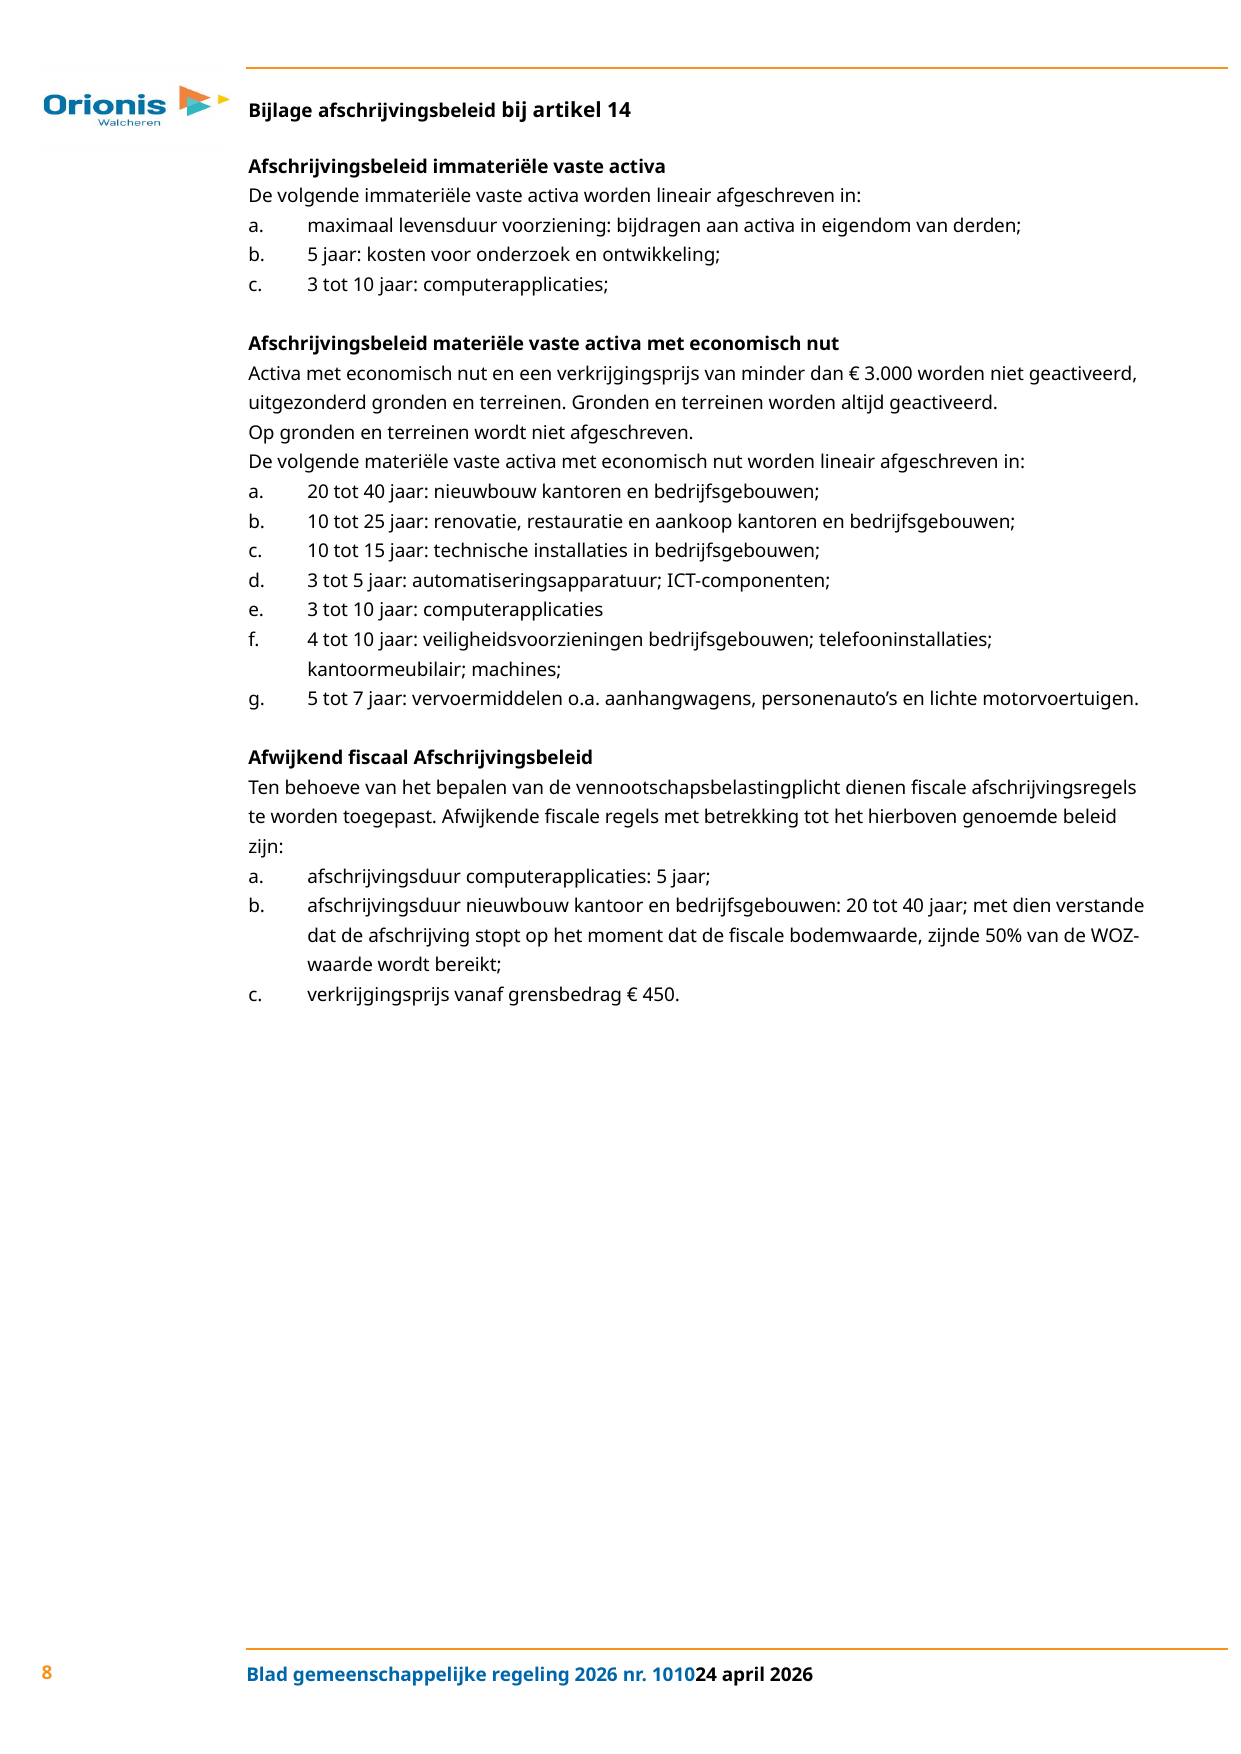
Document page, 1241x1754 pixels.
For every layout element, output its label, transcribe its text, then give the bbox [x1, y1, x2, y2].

list 10 tot 15 jaar: technische installaties in bedrijfsgebouwen; [248, 537, 1152, 563]
list afschrijvingsduur nieuwbouw kantoor en bedrijfsgebouwen: 20 tot 40 jaar; met dien verstande dat de afschrijving stopt op het moment dat de fiscale bodemwaarde, zijnde 50% van de WOZ-waarde wordt bereikt; [248, 892, 1152, 977]
picture [41, 47, 231, 172]
list verkrijgingsprijs vanaf grensbedrag € 450. [248, 981, 1152, 1007]
list 3 tot 10 jaar: computerapplicaties [248, 597, 1152, 622]
text Afwijkend fiscaal Afschrijvingsbeleid [248, 744, 1152, 770]
text Afschrijvingsbeleid immateriële vaste activa [248, 153, 1152, 179]
text Ten behoeve van het bepalen van de vennootschapsbelastingplicht dienen fiscale afschrijvingsregels te worden toegepast. Afwijkende fiscale regels met betrekking tot het hierboven genoemde beleid zijn: [248, 774, 1152, 859]
list 3 tot 10 jaar: computerapplicaties; [248, 271, 1152, 297]
text Afschrijvingsbeleid materiële vaste activa met economisch nut [248, 330, 1152, 356]
list maximaal levensduur voorziening: bijdragen aan activa in eigendom van derden; [248, 212, 1152, 238]
list 20 tot 40 jaar: nieuwbouw kantoren en bedrijfsgebouwen; [248, 478, 1152, 504]
text Op gronden en terreinen wordt niet afgeschreven. [248, 419, 1152, 445]
text Bijlage afschrijvingsbeleid bij artikel 14 [248, 95, 1152, 123]
text De volgende materiële vaste activa met economisch nut worden lineair afgeschreven in: [248, 449, 1152, 474]
list 5 tot 7 jaar: vervoermiddelen o.a. aanhangwagens, personenauto’s en lichte motorvoertuigen. [248, 685, 1152, 711]
list 10 tot 25 jaar: renovatie, restauratie en aankoop kantoren en bedrijfsgebouwen; [248, 508, 1152, 534]
list 3 tot 5 jaar: automatiseringsapparatuur; ICT-componenten; [248, 567, 1152, 593]
text Activa met economisch nut en een verkrijgingsprijs van minder dan € 3.000 worden niet geactiveerd, uitgezonderd gronden en terreinen. Gronden en terreinen worden altijd geactiveerd. [248, 360, 1152, 415]
list 5 jaar: kosten voor onderzoek en ontwikkeling; [248, 242, 1152, 267]
text De volgende immateriële vaste activa worden lineair afgeschreven in: [248, 182, 1152, 208]
list afschrijvingsduur computerapplicaties: 5 jaar; [248, 863, 1152, 889]
list 4 tot 10 jaar: veiligheidsvoorzieningen bedrijfsgebouwen; telefooninstallaties; kantoormeubilair; machines; [248, 626, 1152, 682]
